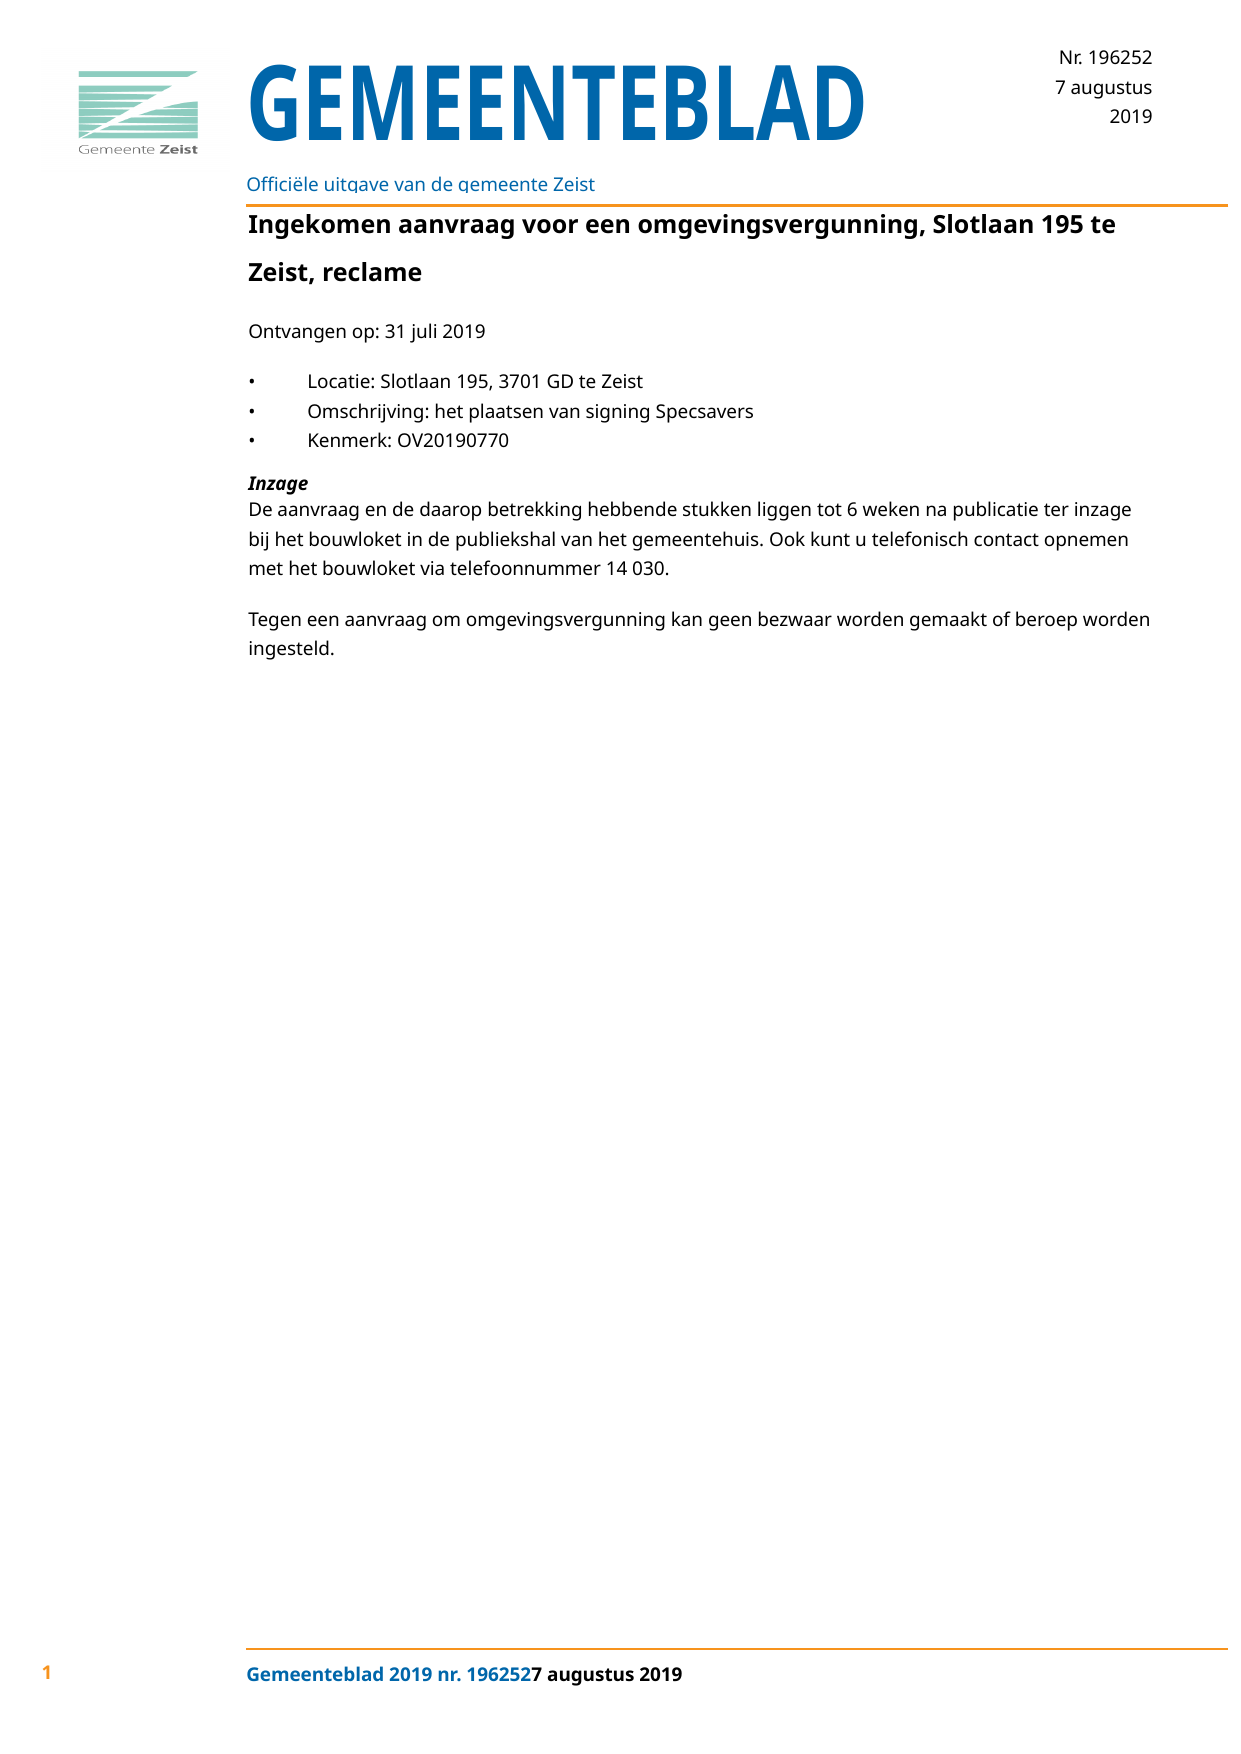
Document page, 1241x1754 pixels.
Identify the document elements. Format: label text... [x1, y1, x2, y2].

text Ontvangen op: 31 juli 2019 [248, 318, 1152, 344]
text Tegen een aanvraag om omgevingsvergunning kan geen bezwaar worden gemaakt of beroep worden ingesteld. [248, 606, 1152, 661]
text Inzage [248, 471, 1152, 496]
picture [41, 47, 231, 172]
text De aanvraag en de daarop betrekking hebbende stukken liggen tot 6 weken na publicatie ter inzage bij het bouwloket in de publiekshal van het gemeentehuis. Ook kunt u telefonisch contact opnemen met het bouwloket via telefoonnummer 14 030. [248, 496, 1152, 581]
list Omschrijving: het plaatsen van signing Specsavers [248, 398, 1152, 424]
text Ingekomen aanvraag voor een omgevingsvergunning, Slotlaan 195 te Zeist, reclame [248, 207, 1152, 288]
list Kenmerk: OV20190770 [248, 427, 1152, 453]
list Locatie: Slotlaan 195, 3701 GD te Zeist [248, 368, 1152, 394]
